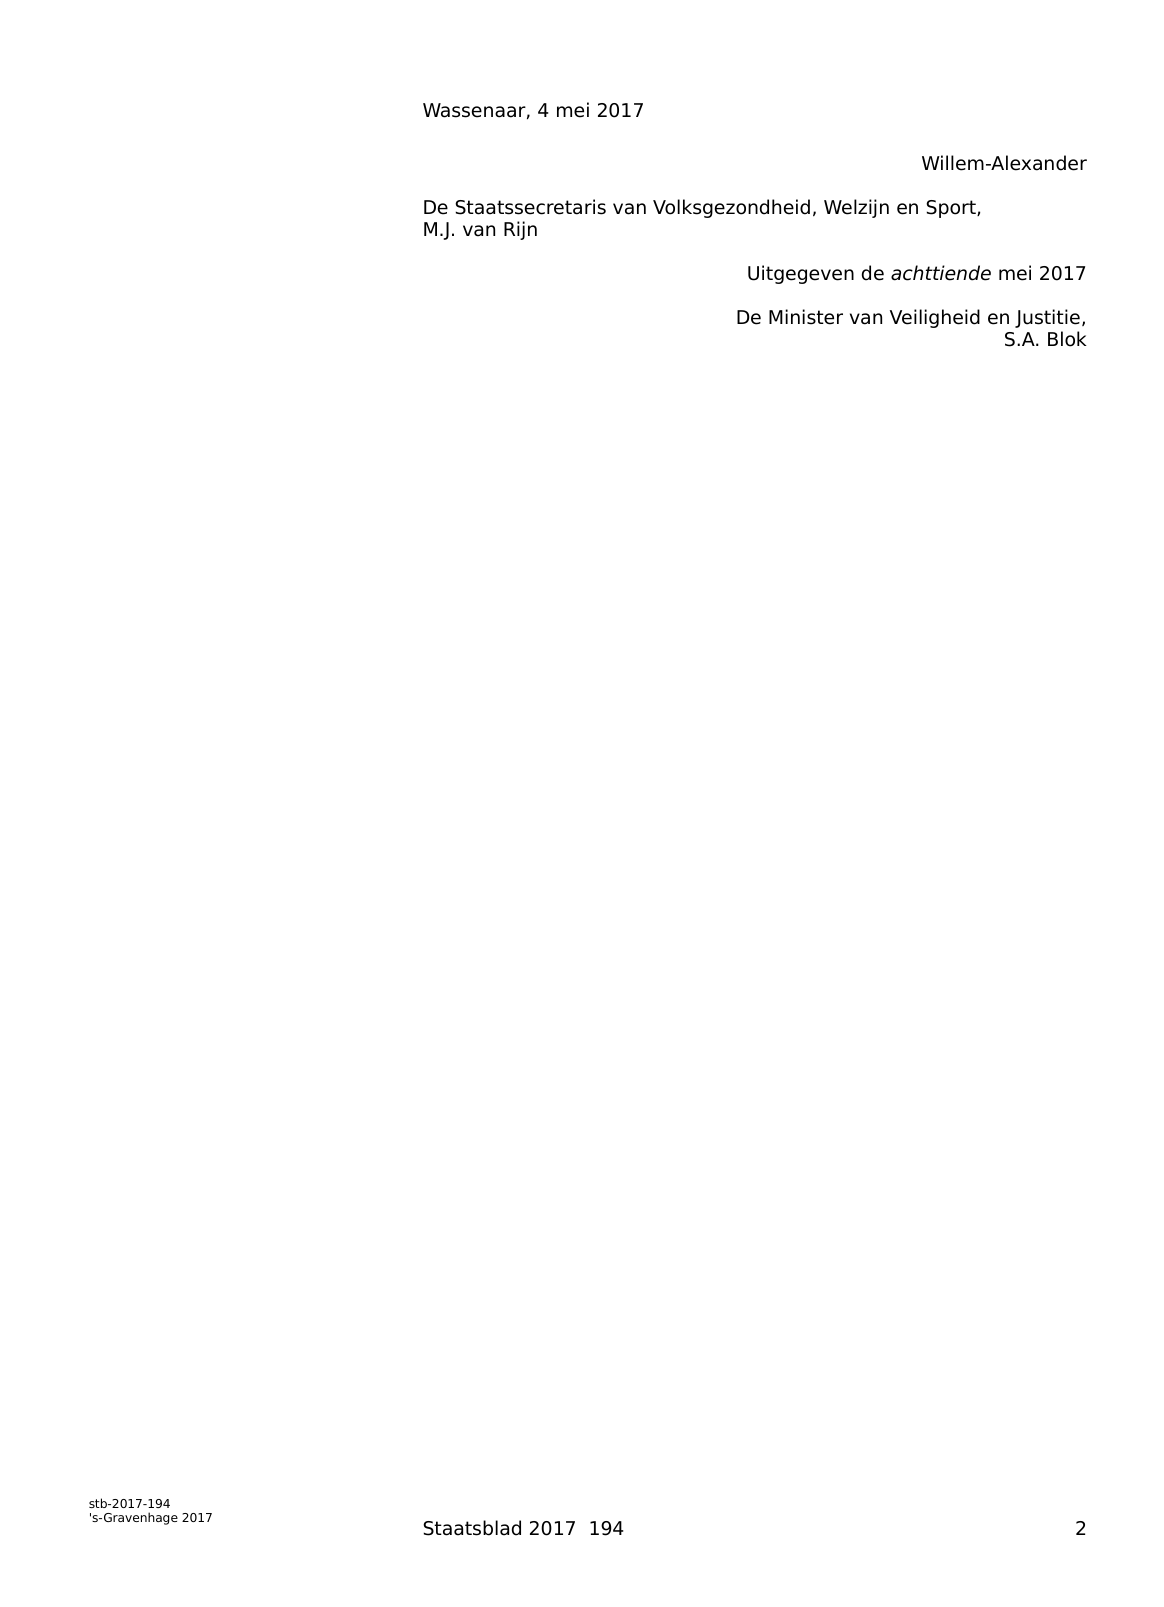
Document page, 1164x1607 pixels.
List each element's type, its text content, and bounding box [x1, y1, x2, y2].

text Wassenaar, 4 mei 2017 [422, 100, 1087, 122]
text De Staatssecretaris van Volksgezondheid, Welzijn en Sport, M.J. van Rijn [422, 197, 1087, 241]
text De Minister van Veiligheid en Justitie, S.A. Blok [422, 307, 1087, 351]
text Willem-Alexander [422, 152, 1087, 174]
text 's-Gravenhage 2017 [88, 1511, 323, 1525]
text stb-2017-194 [88, 1497, 323, 1511]
text Uitgegeven de achttiende mei 2017 [422, 263, 1087, 285]
